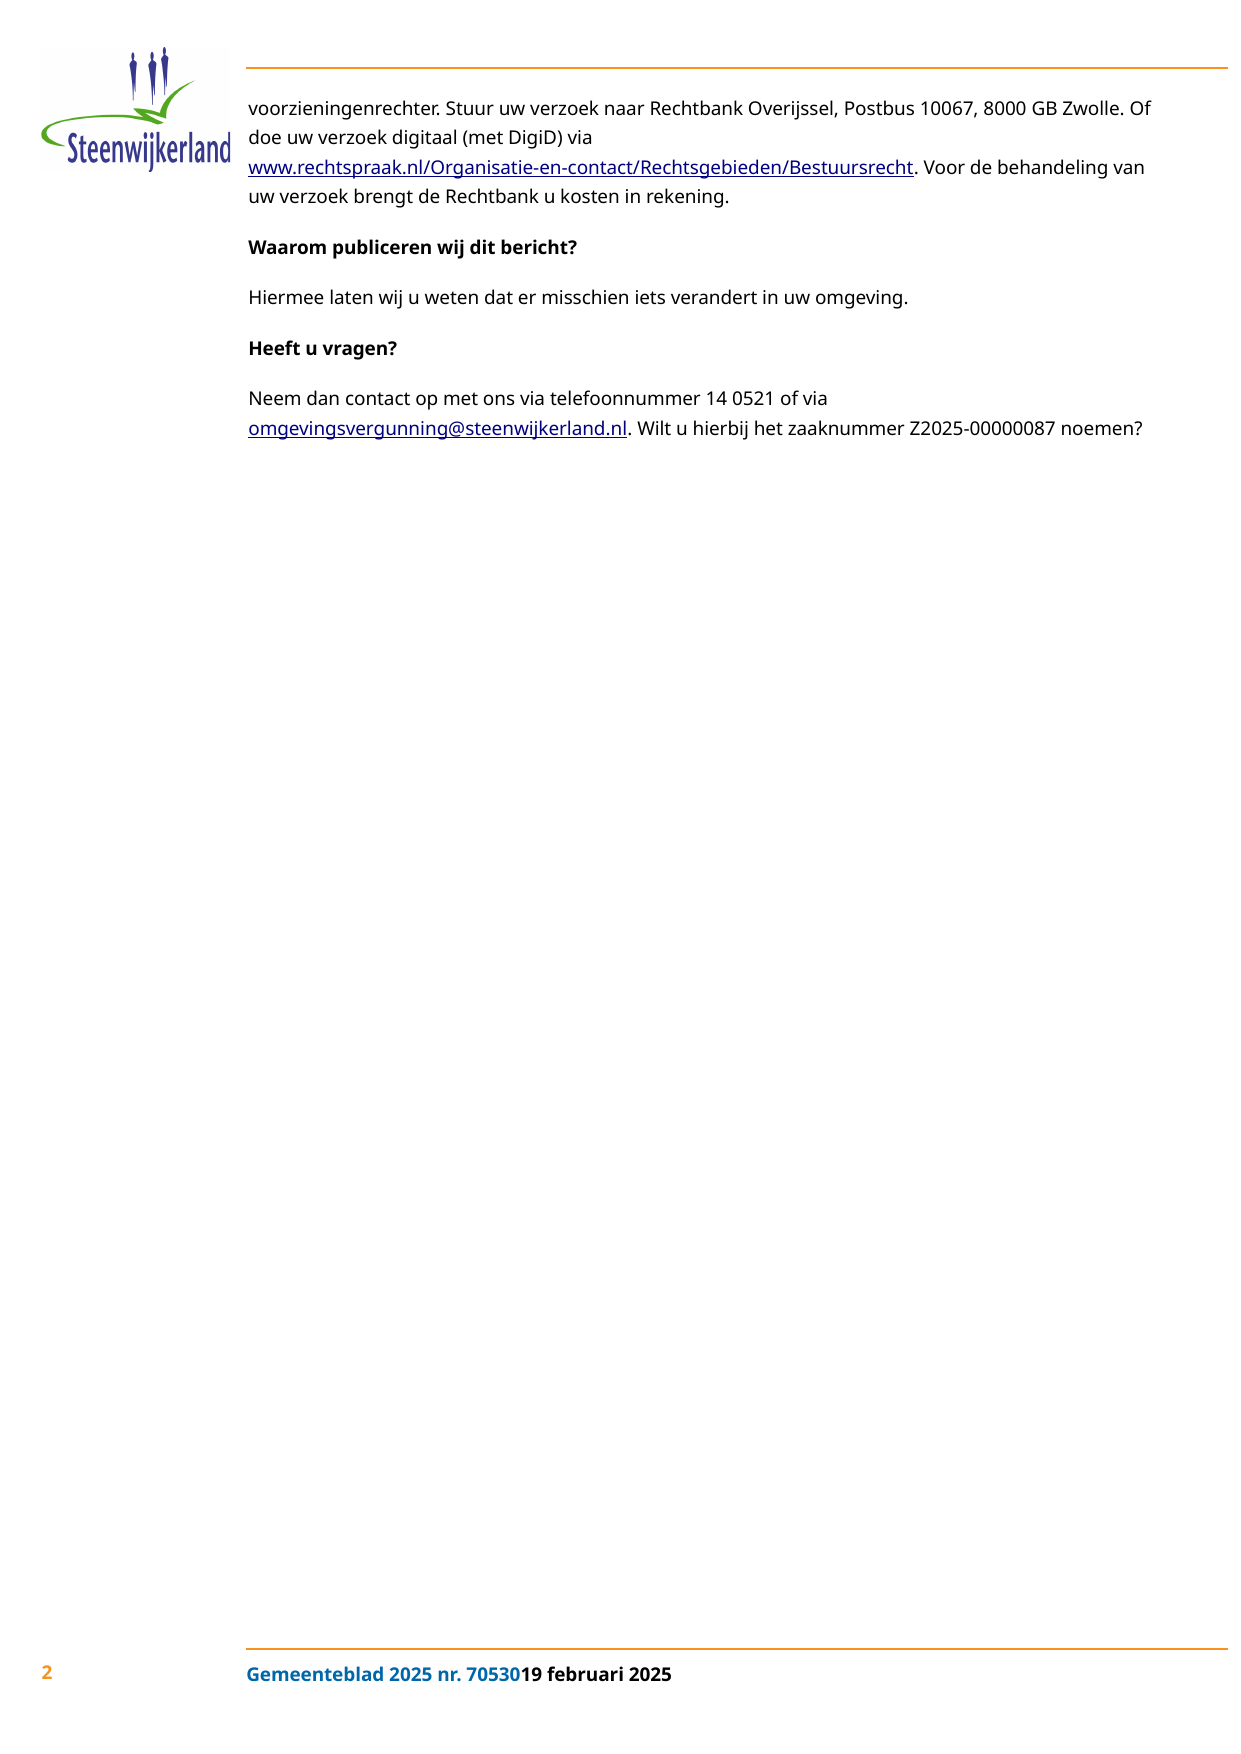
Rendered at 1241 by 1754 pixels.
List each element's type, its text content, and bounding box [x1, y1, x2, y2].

picture [41, 47, 231, 172]
text Waarom publiceren wij dit bericht? [248, 234, 1152, 260]
text Neem dan contact op met ons via telefoonnummer 14 0521 of via omgevingsvergunning@steenwijkerland.nl. Wilt u hierbij het zaaknummer Z2025-00000087 noemen? [248, 385, 1152, 441]
text Heeft u vragen? [248, 335, 1152, 361]
text voorzieningenrechter. Stuur uw verzoek naar Rechtbank Overijssel, Postbus 10067, 8000 GB Zwolle. Of doe uw verzoek digitaal (met DigiD) via www.rechtspraak.nl/Organisatie-en-contact/Rechtsgebieden/Bestuursrecht. Voor de behandeling van uw verzoek brengt de Rechtbank u kosten in rekening. [248, 95, 1152, 209]
text Hiermee laten wij u weten dat er misschien iets verandert in uw omgeving. [248, 284, 1152, 310]
